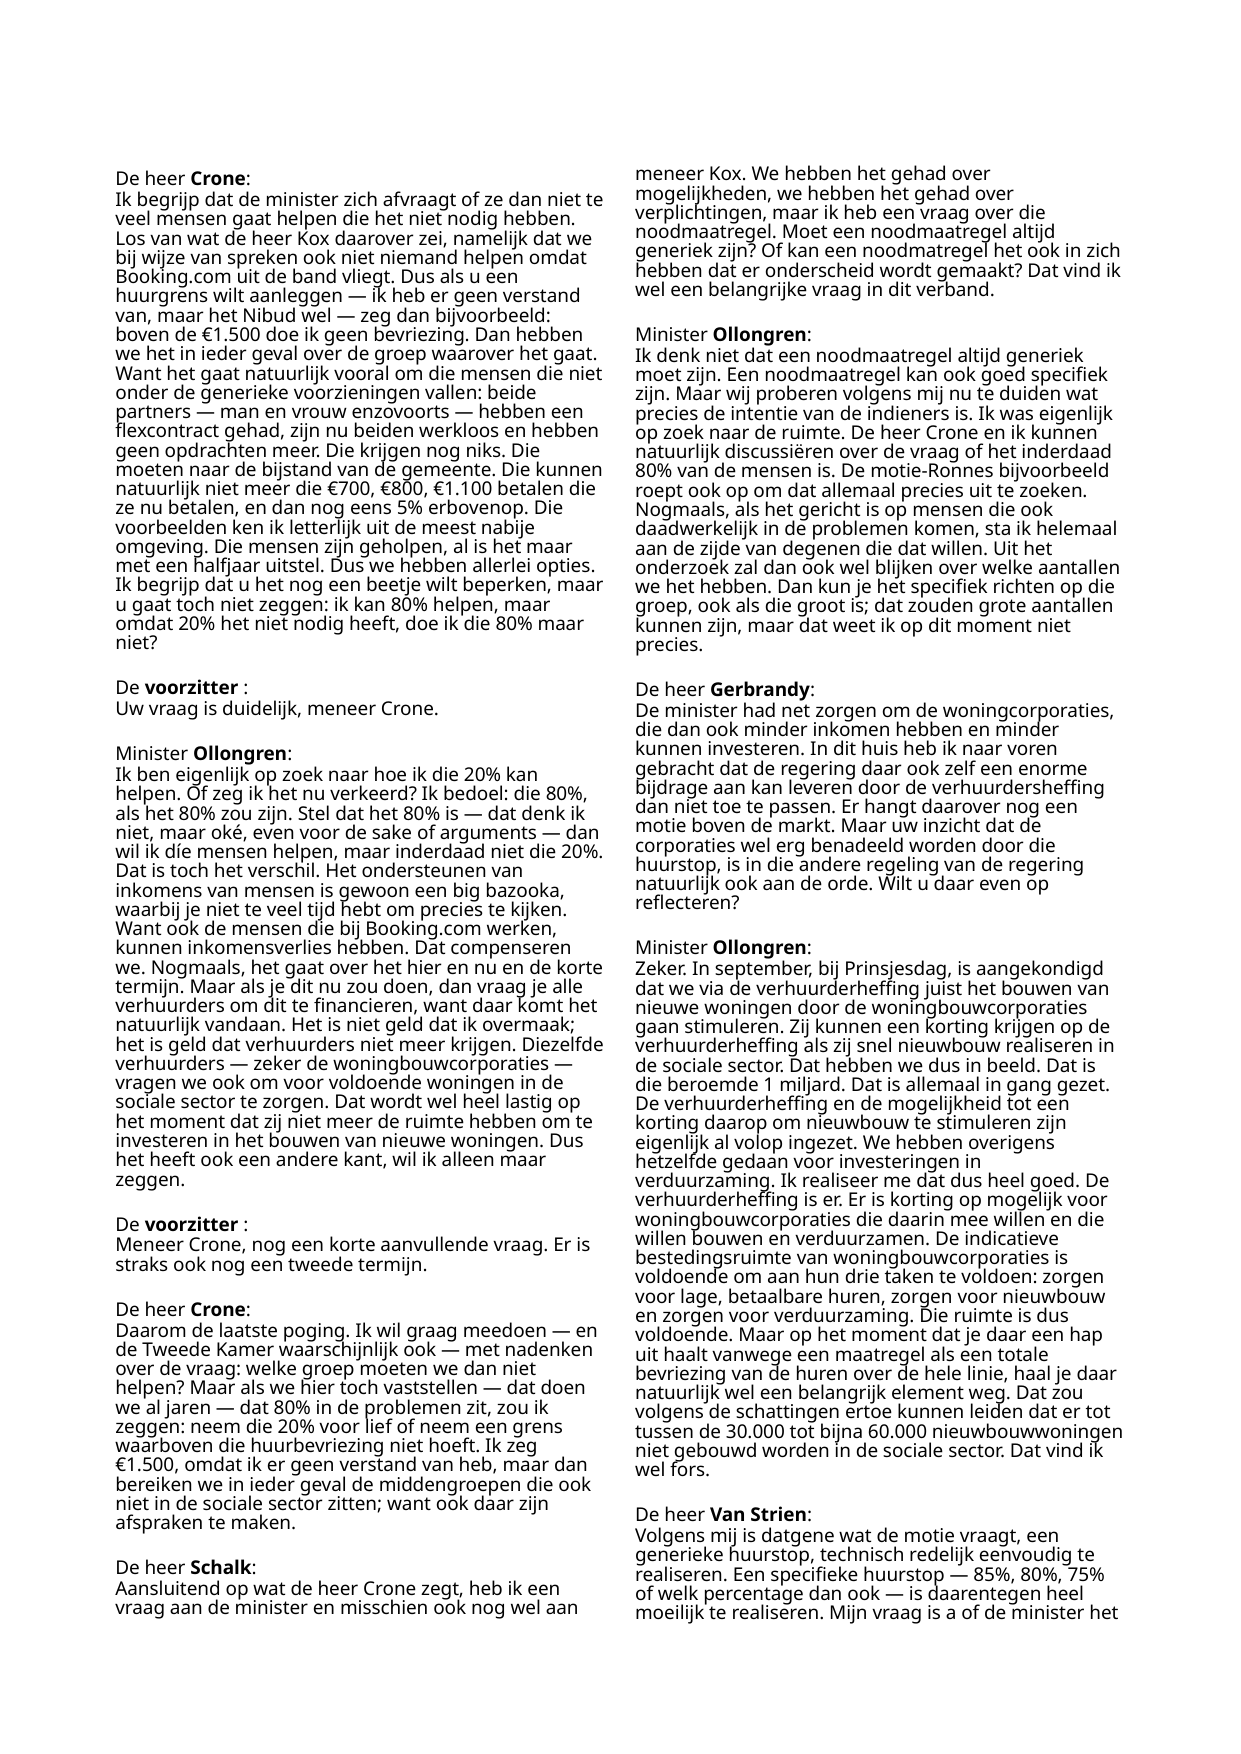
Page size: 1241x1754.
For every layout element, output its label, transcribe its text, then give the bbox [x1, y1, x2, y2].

text De minister had net zorgen om de woningcorporaties, die dan ook minder inkomen hebben en minder kunnen investeren. In dit huis heb ik naar voren gebracht dat de regering daar ook zelf een enorme bijdrage aan kan leveren door de verhuurdersheffing dan niet toe te passen. Er hangt daarover nog een motie boven de markt. Maar uw inzicht dat de corporaties wel erg benadeeld worden door die huurstop, is in die andere regeling van de regering natuurlijk ook aan de orde. Wilt u daar even op reflecteren? [635, 702, 1125, 914]
text Ik denk niet dat een noodmaatregel altijd generiek moet zijn. Een noodmaatregel kan ook goed specifiek zijn. Maar wij proberen volgens mij nu te duiden wat precies de intentie van de indieners is. Ik was eigenlijk op zoek naar de ruimte. De heer Crone en ik kunnen natuurlijk discussiëren over de vraag of het inderdaad 80% van de mensen is. De motie-Ronnes bijvoorbeeld roept ook op om dat allemaal precies uit te zoeken. Nogmaals, als het gericht is op mensen die ook daadwerkelijk in de problemen komen, sta ik helemaal aan de zijde van degenen die dat willen. Uit het onderzoek zal dan ook wel blijken over welke aantallen we het hebben. Dan kun je het specifiek richten op die groep, ook als die groot is; dat zouden grote aantallen kunnen zijn, maar dat weet ik op dit moment niet precies. [635, 347, 1125, 655]
text De heer Crone: [115, 1296, 605, 1322]
text De heer Gerbrandy: [635, 676, 1125, 702]
text Minister Ollongren: [635, 321, 1125, 347]
text Ik ben eigenlijk op zoek naar hoe ik die 20% kan helpen. Of zeg ik het nu verkeerd? Ik bedoel: die 80%, als het 80% zou zijn. Stel dat het 80% is — dat denk ik niet, maar oké, even voor de sake of arguments — dan wil ik díe mensen helpen, maar inderdaad niet die 20%. Dat is toch het verschil. Het ondersteunen van inkomens van mensen is gewoon een big bazooka, waarbij je niet te veel tijd hebt om precies te kijken. Want ook de mensen die bij Booking.com werken, kunnen inkomensverlies hebben. Dat compenseren we. Nogmaals, het gaat over het hier en nu en de korte termijn. Maar als je dit nu zou doen, dan vraag je alle verhuurders om dit te financieren, want daar komt het natuurlijk vandaan. Het is niet geld dat ik overmaak; het is geld dat verhuurders niet meer krijgen. Diezelfde verhuurders — zeker de woningbouwcorporaties — vragen we ook om voor voldoende woningen in de sociale sector te zorgen. Dat wordt wel heel lastig op het moment dat zij niet meer de ruimte hebben om te investeren in het bouwen van nieuwe woningen. Dus het heeft ook een andere kant, wil ik alleen maar zeggen. [115, 766, 605, 1190]
text Uw vraag is duidelijk, meneer Crone. [115, 700, 605, 719]
text Volgens mij is datgene wat de motie vraagt, een generieke huurstop, technisch redelijk eenvoudig te realiseren. Een specifieke huurstop — 85%, 80%, 75% of welk percentage dan ook — is daarentegen heel moeilijk te realiseren. Mijn vraag is a of de minister het [635, 1527, 1125, 1623]
text Minister Ollongren: [115, 740, 605, 766]
text De heer Van Strien: [635, 1501, 1125, 1527]
text Aansluitend op wat de heer Crone zegt, heb ik een vraag aan de minister en misschien ook nog wel aan [115, 1580, 605, 1619]
text Meneer Crone, nog een korte aanvullende vraag. Er is straks ook nog een tweede termijn. [115, 1236, 605, 1275]
text Minister Ollongren: [635, 934, 1125, 960]
text De heer Schalk: [115, 1554, 605, 1580]
text Daarom de laatste poging. Ik wil graag meedoen — en de Tweede Kamer waarschijnlijk ook — met nadenken over de vraag: welke groep moeten we dan niet helpen? Maar als we hier toch vaststellen — dat doen we al jaren — dat 80% in de problemen zit, zou ik zeggen: neem die 20% voor lief of neem een grens waarboven die huurbevriezing niet hoeft. Ik zeg €1.500, omdat ik er geen verstand van heb, maar dan bereiken we in ieder geval de middengroepen die ook niet in de sociale sector zitten; want ook daar zijn afspraken te maken. [115, 1322, 605, 1533]
text meneer Kox. We hebben het gehad over mogelijkheden, we hebben het gehad over verplichtingen, maar ik heb een vraag over die noodmaatregel. Moet een noodmaatregel altijd generiek zijn? Of kan een noodmatregel het ook in zich hebben dat er onderscheid wordt gemaakt? Dat vind ik wel een belangrijke vraag in dit verband. [635, 165, 1125, 300]
text De heer Crone: [115, 165, 605, 191]
text Ik begrijp dat de minister zich afvraagt of ze dan niet te veel mensen gaat helpen die het niet nodig hebben. Los van wat de heer Kox daarover zei, namelijk dat we bij wijze van spreken ook niet niemand helpen omdat Booking.com uit de band vliegt. Dus als u een huurgrens wilt aanleggen — ik heb er geen verstand van, maar het Nibud wel — zeg dan bijvoorbeeld: boven de €1.500 doe ik geen bevriezing. Dan hebben we het in ieder geval over de groep waarover het gaat. Want het gaat natuurlijk vooral om die mensen die niet onder de generieke voorzieningen vallen: beide partners — man en vrouw enzovoorts — hebben een flexcontract gehad, zijn nu beiden werkloos en hebben geen opdrachten meer. Die krijgen nog niks. Die moeten naar de bijstand van de gemeente. Die kunnen natuurlijk niet meer die €700, €800, €1.100 betalen die ze nu betalen, en dan nog eens 5% erbovenop. Die voorbeelden ken ik letterlijk uit de meest nabije omgeving. Die mensen zijn geholpen, al is het maar met een halfjaar uitstel. Dus we hebben allerlei opties. Ik begrijp dat u het nog een beetje wilt beperken, maar u gaat toch niet zeggen: ik kan 80% helpen, maar omdat 20% het niet nodig heeft, doe ik die 80% maar niet? [115, 191, 605, 653]
text De voorzitter : [115, 1211, 605, 1236]
text De voorzitter : [115, 674, 605, 700]
text Zeker. In september, bij Prinsjesdag, is aangekondigd dat we via de verhuurderheffing juist het bouwen van nieuwe woningen door de woningbouwcorporaties gaan stimuleren. Zij kunnen een korting krijgen op de verhuurderheffing als zij snel nieuwbouw realiseren in de sociale sector. Dat hebben we dus in beeld. Dat is die beroemde 1 miljard. Dat is allemaal in gang gezet. De verhuurderheffing en de mogelijkheid tot een korting daarop om nieuwbouw te stimuleren zijn eigenlijk al volop ingezet. We hebben overigens hetzelfde gedaan voor investeringen in verduurzaming. Ik realiseer me dat dus heel goed. De verhuurderheffing is er. Er is korting op mogelijk voor woningbouwcorporaties die daarin mee willen en die willen bouwen en verduurzamen. De indicatieve bestedingsruimte van woningbouwcorporaties is voldoende om aan hun drie taken te voldoen: zorgen voor lage, betaalbare huren, zorgen voor nieuwbouw en zorgen voor verduurzaming. Die ruimte is dus voldoende. Maar op het moment dat je daar een hap uit haalt vanwege een maatregel als een totale bevriezing van de huren over de hele linie, haal je daar natuurlijk wel een belangrijk element weg. Dat zou volgens de schattingen ertoe kunnen leiden dat er tot tussen de 30.000 tot bijna 60.000 nieuwbouwwoningen niet gebouwd worden in de sociale sector. Dat vind ik wel fors. [635, 960, 1125, 1481]
